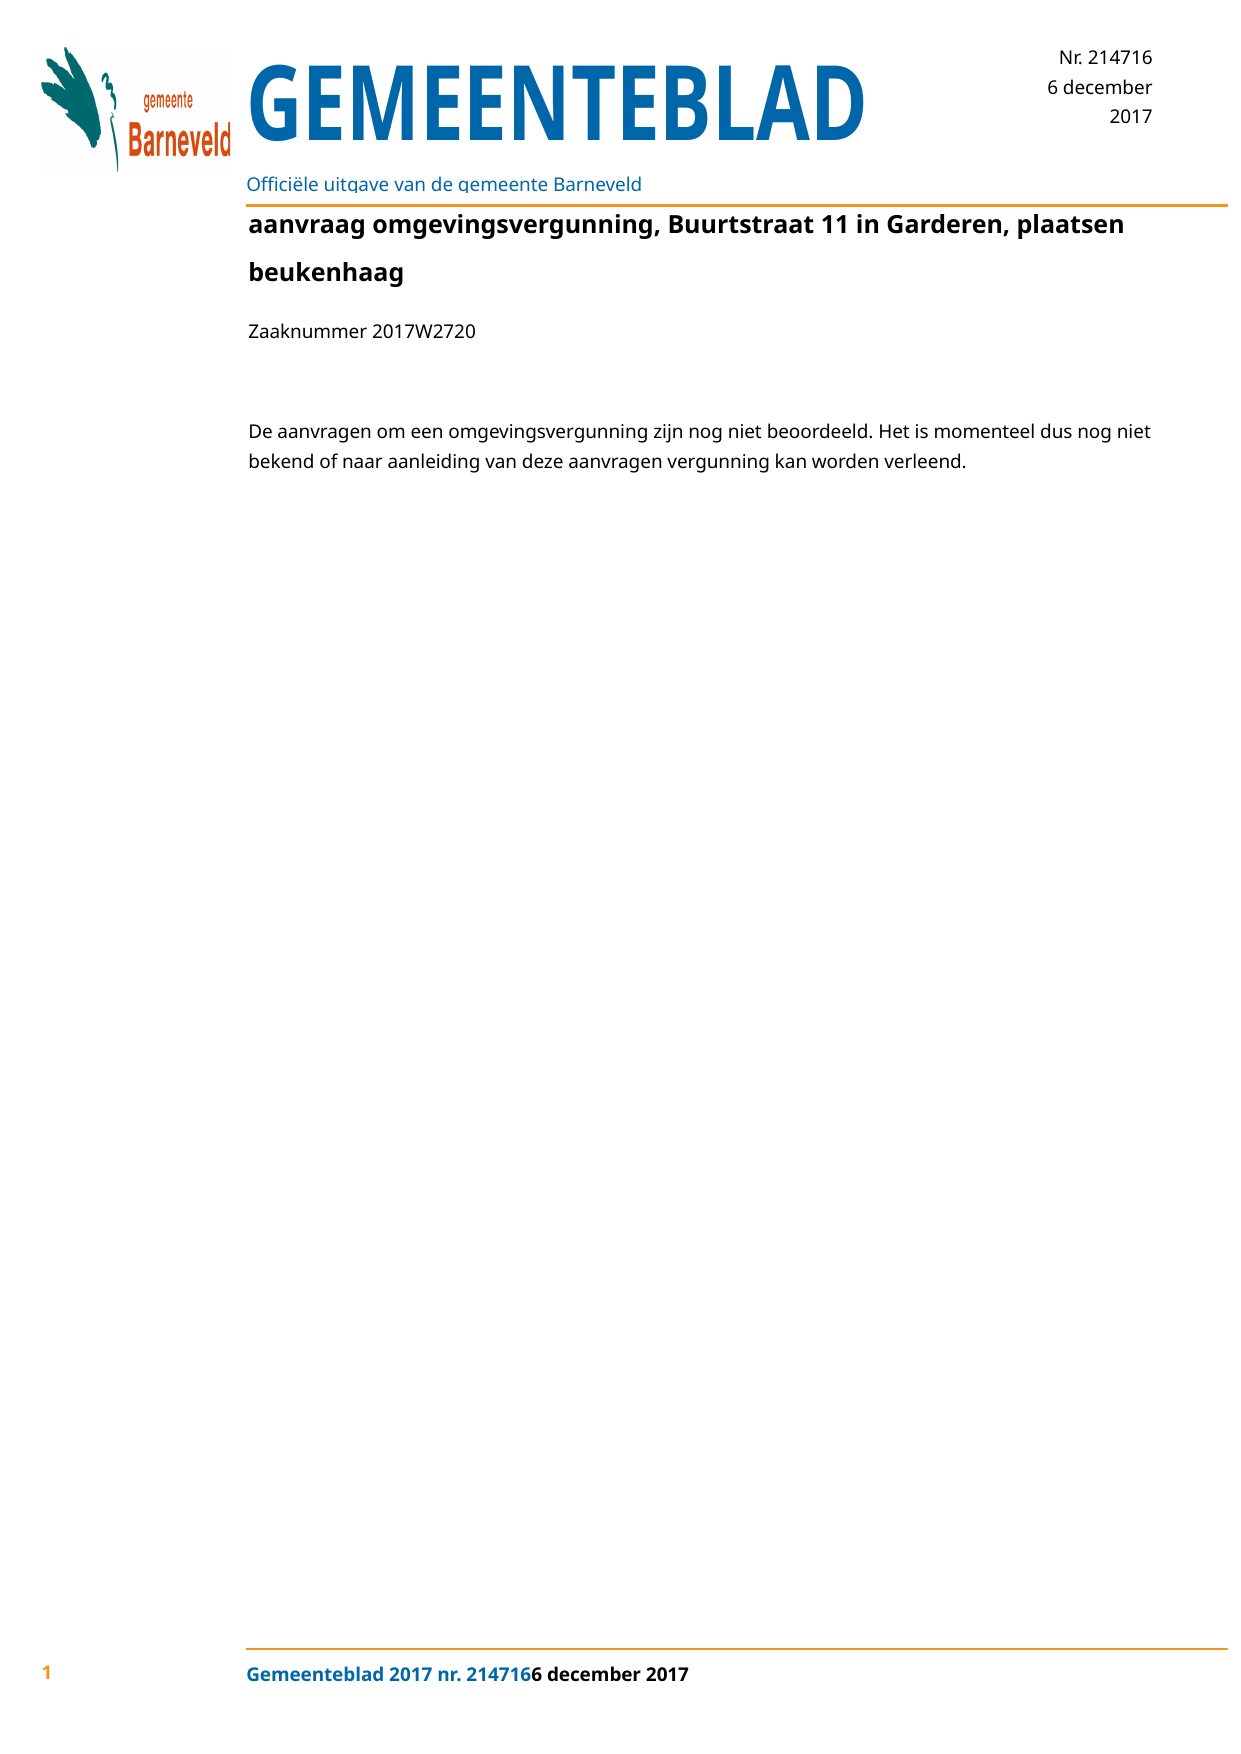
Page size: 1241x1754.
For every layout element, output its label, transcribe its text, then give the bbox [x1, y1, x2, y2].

text Zaaknummer 2017W2720 [248, 318, 1152, 344]
picture [41, 47, 231, 172]
text De aanvragen om een omgevingsvergunning zijn nog niet beoordeeld. Het is momenteel dus nog niet bekend of naar aanleiding van deze aanvragen vergunning kan worden verleend. [248, 419, 1152, 474]
text aanvraag omgevingsvergunning, Buurtstraat 11 in Garderen, plaatsen beukenhaag [248, 207, 1152, 288]
